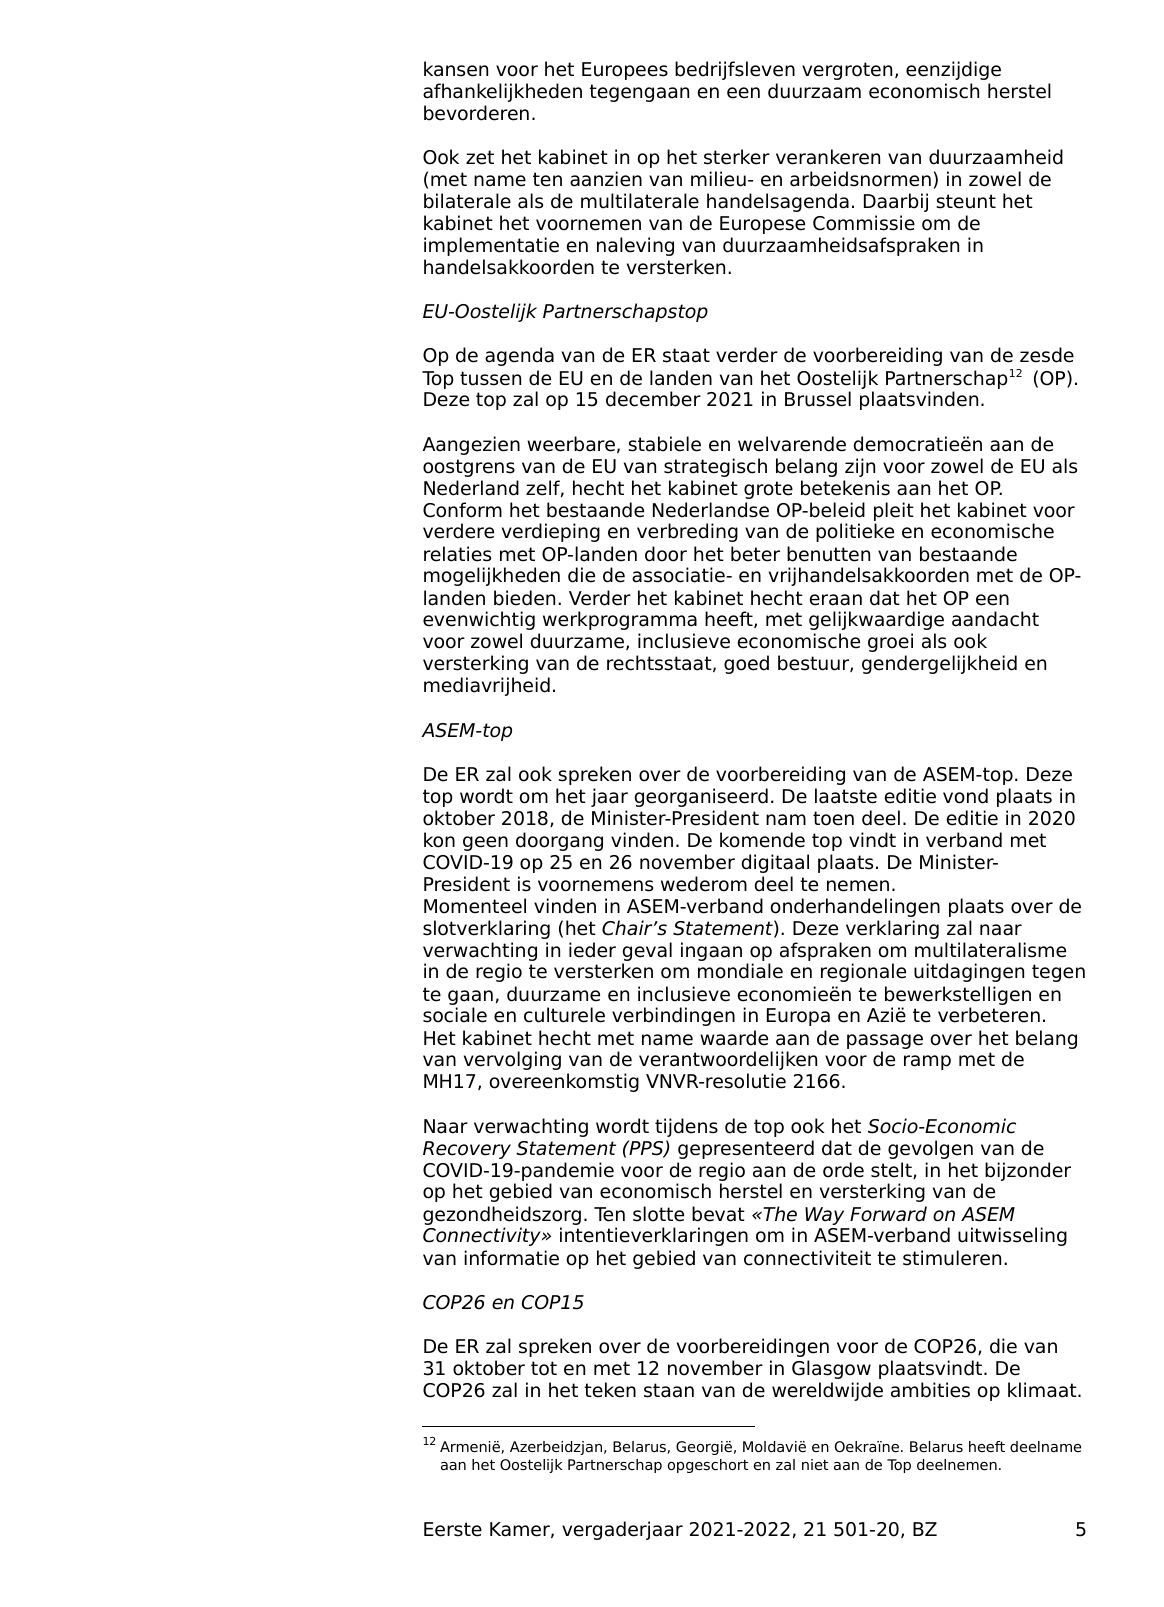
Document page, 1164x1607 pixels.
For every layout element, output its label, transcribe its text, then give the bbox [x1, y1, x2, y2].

subtitle ASEM-top [422, 719, 1087, 741]
text Momenteel vinden in ASEM-verband onderhandelingen plaats over de slotverklaring (het Chair’s Statement). Deze verklaring zal naar verwachting in ieder geval ingaan op afspraken om multilateralisme in de regio te versterken om mondiale en regionale uitdagingen tegen te gaan, duurzame en inclusieve economieën te bewerkstelligen en sociale en culturele verbindingen in Europa en Azië te verbeteren. Het kabinet hecht met name waarde aan de passage over het belang van vervolging van de verantwoordelijken voor de ramp met de MH17, overeenkomstig VNVR-resolutie 2166. [422, 896, 1087, 1093]
subtitle COP26 en COP15 [422, 1292, 1087, 1313]
text Naar verwachting wordt tijdens de top ook het Socio-Economic Recovery Statement (PPS) gepresenteerd dat de gevolgen van de COVID-19-pandemie voor de regio aan de orde stelt, in het bijzonder op het gebied van economisch herstel en versterking van de gezondheidszorg. Ten slotte bevat «The Way Forward on ASEM Connectivity» intentieverklaringen om in ASEM-verband uitwisseling van informatie op het gebied van connectiviteit te stimuleren. [422, 1116, 1087, 1269]
text De ER zal spreken over de voorbereidingen voor de COP26, die van 31 oktober tot en met 12 november in Glasgow plaatsvindt. De COP26 zal in het teken staan van de wereldwijde ambities op klimaat. [422, 1336, 1087, 1402]
subtitle EU-Oostelijk Partnerschapstop [422, 301, 1087, 323]
text De ER zal ook spreken over de voorbereiding van de ASEM-top. Deze top wordt om het jaar georganiseerd. De laatste editie vond plaats in oktober 2018, de Minister-President nam toen deel. De editie in 2020 kon geen doorgang vinden. De komende top vindt in verband met COVID-19 op 25 en 26 november digitaal plaats. De Minister-President is voornemens wederom deel te nemen. [422, 764, 1087, 896]
text Aangezien weerbare, stabiele en welvarende democratieën aan de oostgrens van de EU van strategisch belang zijn voor zowel de EU als Nederland zelf, hecht het kabinet grote betekenis aan het OP. Conform het bestaande Nederlandse OP-beleid pleit het kabinet voor verdere verdieping en verbreding van de politieke en economische relaties met OP-landen door het beter benutten van bestaande mogelijkheden die de associatie- en vrijhandelsakkoorden met de OP-landen bieden. Verder het kabinet hecht eraan dat het OP een evenwichtig werkprogramma heeft, met gelijkwaardige aandacht voor zowel duurzame, inclusieve economische groei als ook versterking van de rechtsstaat, goed bestuur, gendergelijkheid en mediavrijheid. [422, 433, 1087, 697]
text Armenië, Azerbeidzjan, Belarus, Georgië, Moldavië en Oekraïne. Belarus heeft deelname aan het Oostelijk Partnerschap opgeschort en zal niet aan de Top deelnemen. [422, 1435, 1087, 1474]
text Op de agenda van de ER staat verder de voorbereiding van de zesde Top tussen de EU en de landen van het Oostelijk Partnerschap (OP). Deze top zal op 15 december 2021 in Brussel plaatsvinden. [422, 345, 1087, 411]
text kansen voor het Europees bedrijfsleven vergroten, eenzijdige afhankelijkheden tegengaan en een duurzaam economisch herstel bevorderen. [422, 59, 1087, 125]
text Ook zet het kabinet in op het sterker verankeren van duurzaamheid (met name ten aanzien van milieu- en arbeidsnormen) in zowel de bilaterale als de multilaterale handelsagenda. Daarbij steunt het kabinet het voornemen van de Europese Commissie om de implementatie en naleving van duurzaamheidsafspraken in handelsakkoorden te versterken. [422, 147, 1087, 279]
